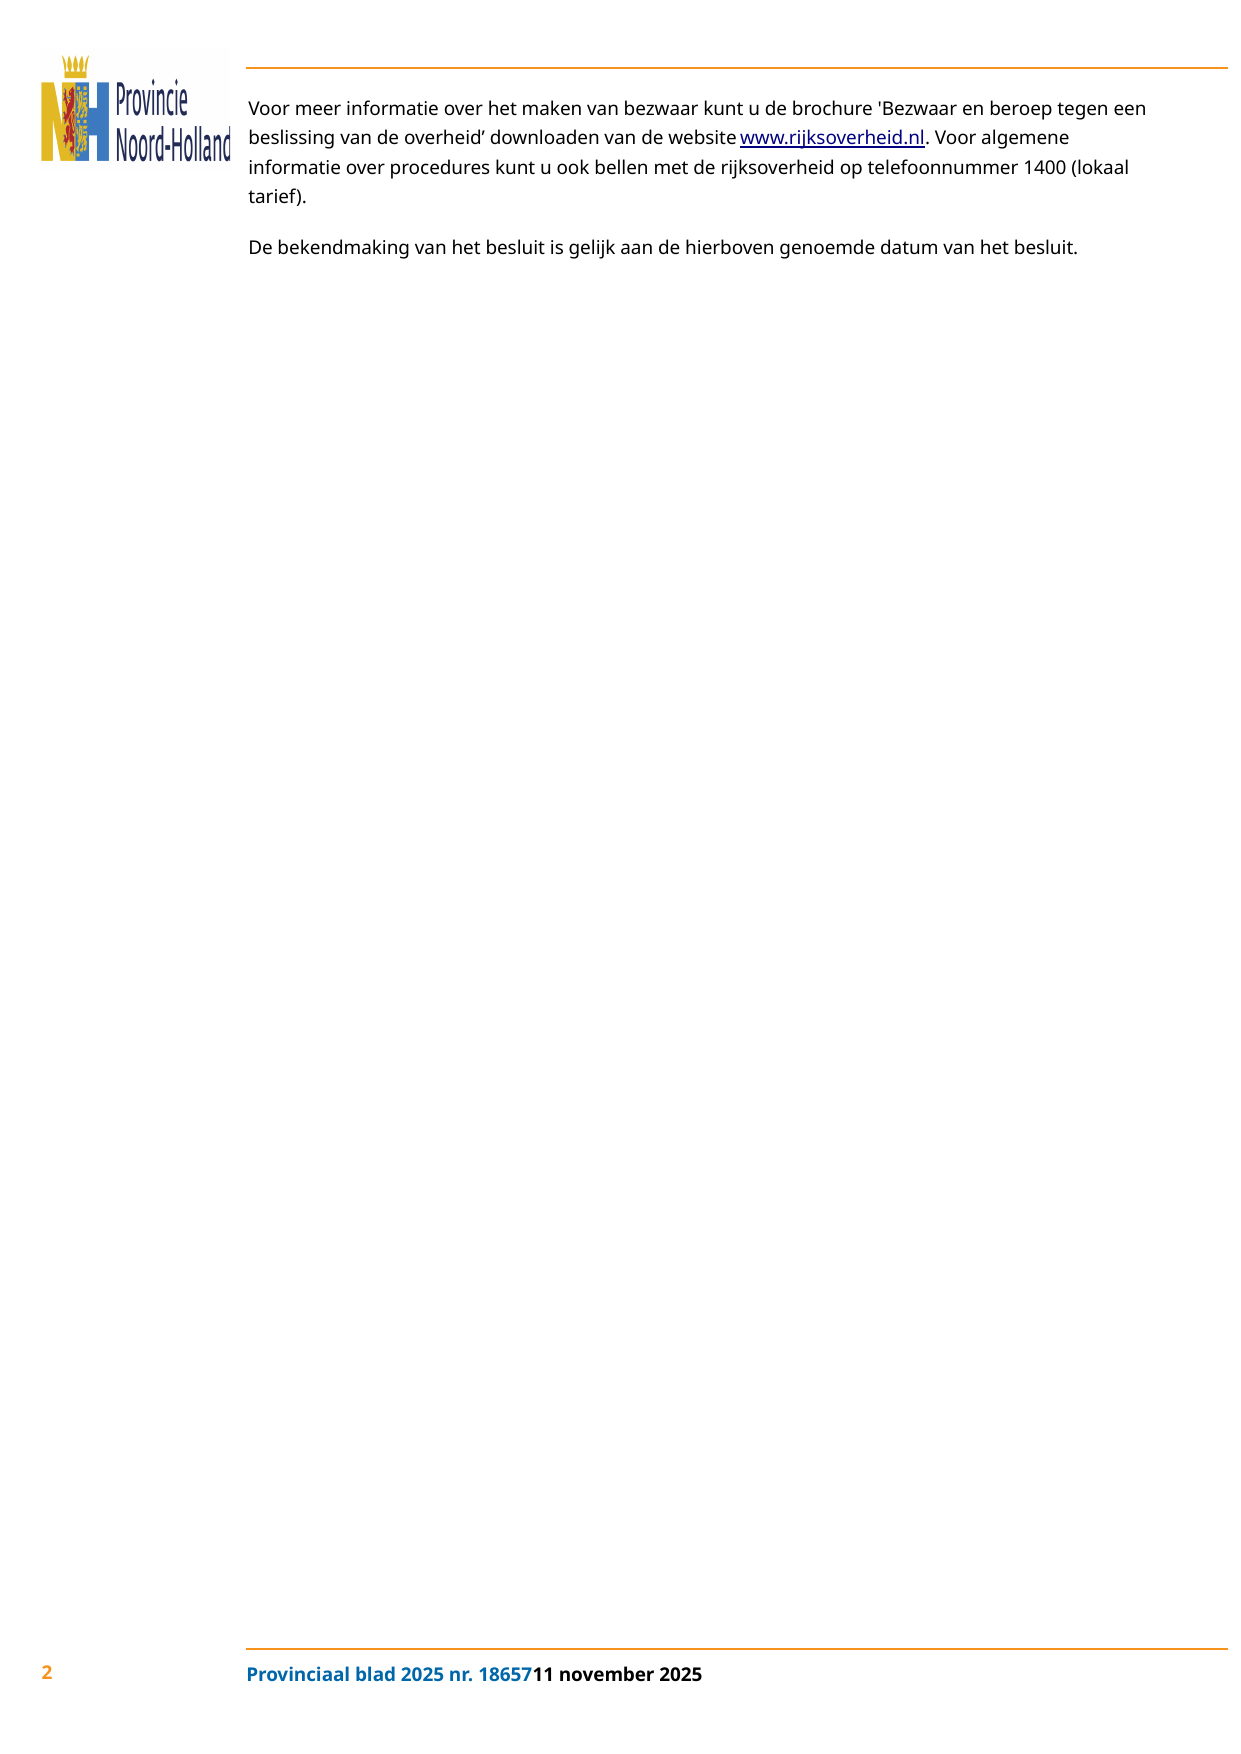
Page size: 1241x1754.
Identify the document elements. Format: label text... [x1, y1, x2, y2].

picture [41, 47, 231, 172]
text Voor meer informatie over het maken van bezwaar kunt u de brochure 'Bezwaar en beroep tegen een beslissing van de overheid’ downloaden van de website www.rijksoverheid.nl. Voor algemene informatie over procedures kunt u ook bellen met de rijksoverheid op telefoonnummer 1400 (lokaal tarief). [248, 95, 1152, 209]
text De bekendmaking van het besluit is gelijk aan de hierboven genoemde datum van het besluit. [248, 234, 1152, 260]
